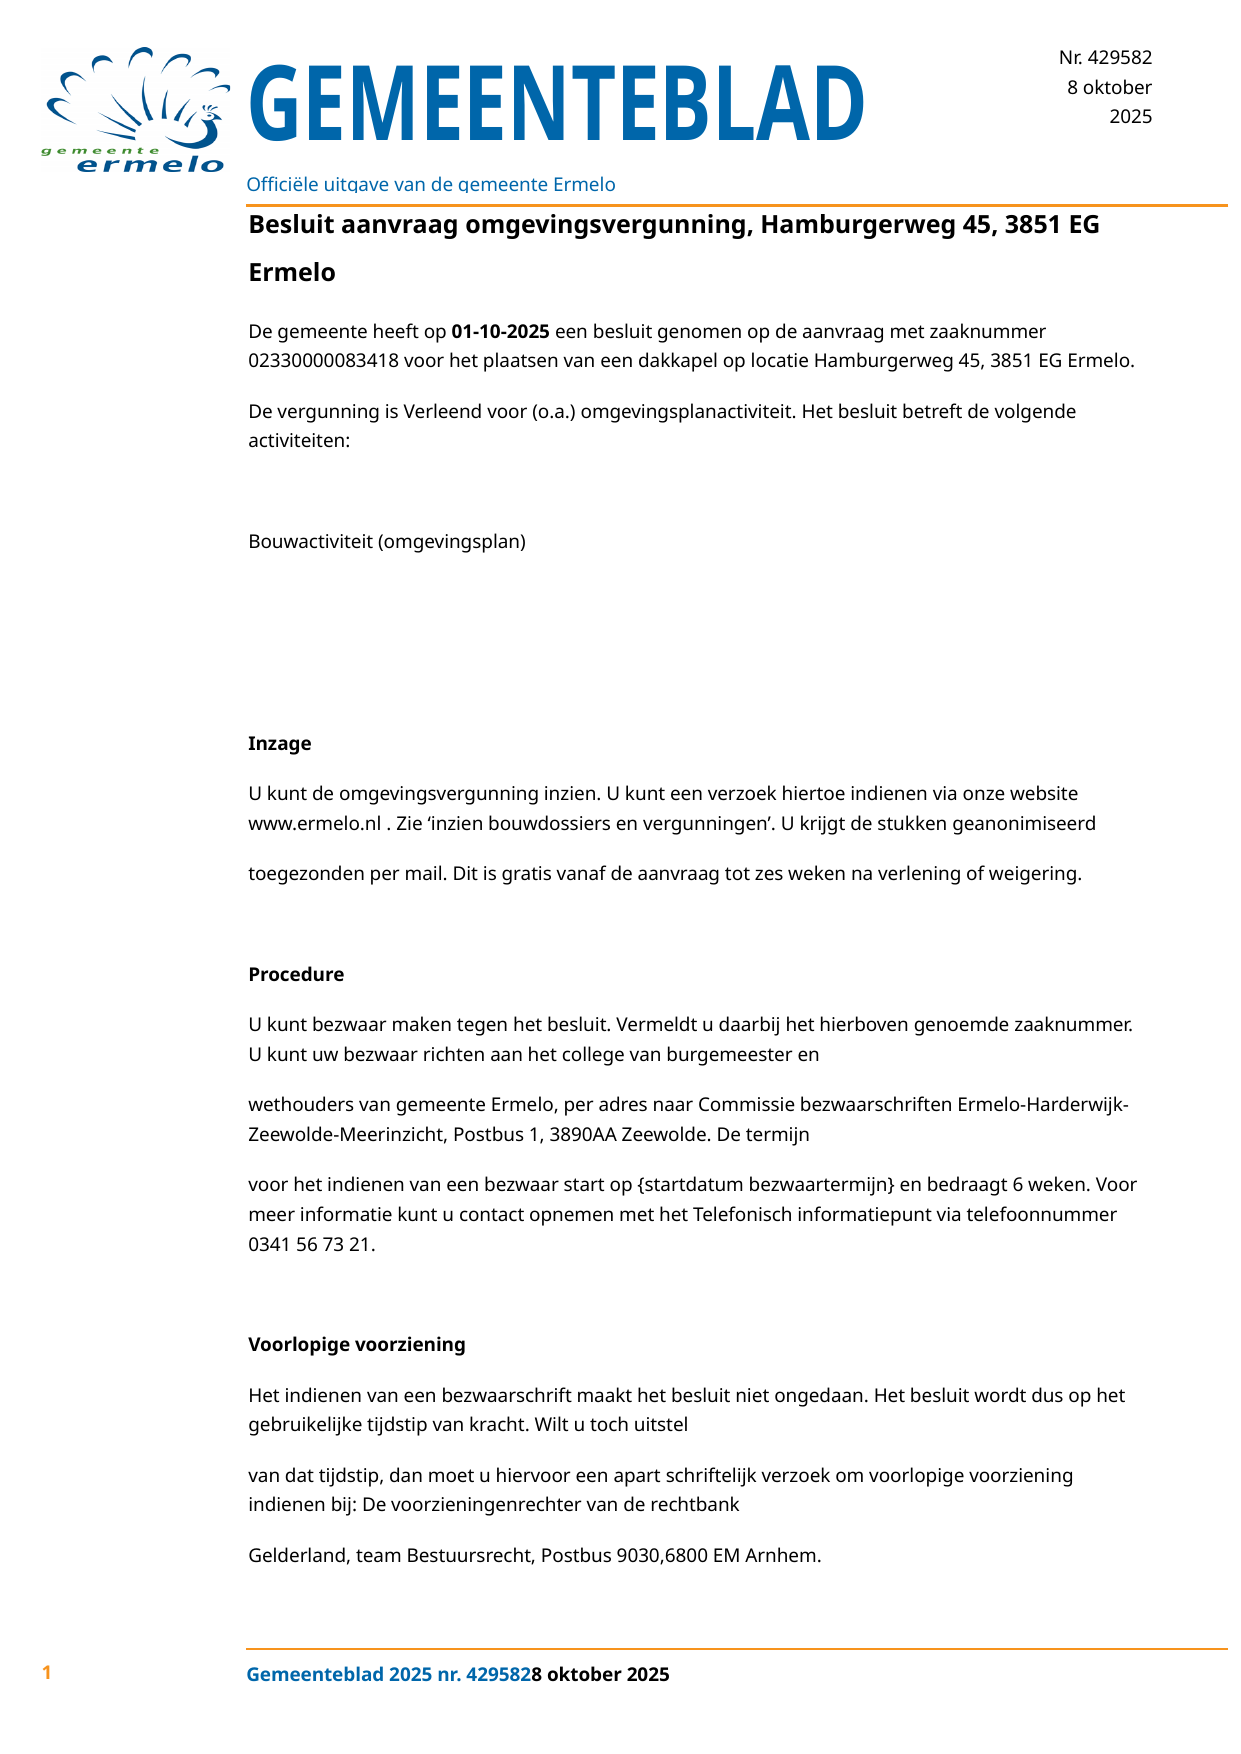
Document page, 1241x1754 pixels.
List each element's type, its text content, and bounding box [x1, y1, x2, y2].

text van dat tijdstip, dan moet u hiervoor een apart schriftelijk verzoek om voorlopige voorziening indienen bij: De voorzieningenrechter van de rechtbank [248, 1462, 1152, 1517]
text Besluit aanvraag omgevingsvergunning, Hamburgerweg 45, 3851 EG Ermelo [248, 207, 1152, 288]
text Het indienen van een bezwaarschrift maakt het besluit niet ongedaan. Het besluit wordt dus op het gebruikelijke tijdstip van kracht. Wilt u toch uitstel [248, 1382, 1152, 1437]
text Voorlopige voorziening [248, 1332, 1152, 1357]
text De gemeente heeft op 01-10-2025 een besluit genomen op de aanvraag met zaaknummer 02330000083418 voor het plaatsen van een dakkapel op locatie Hamburgerweg 45, 3851 EG Ermelo. [248, 318, 1152, 373]
text toegezonden per mail. Dit is gratis vanaf de aanvraag tot zes weken na verlening of weigering. [248, 860, 1152, 886]
text De vergunning is Verleend voor (o.a.) omgevingsplanactiviteit. Het besluit betreft de volgende activiteiten: [248, 398, 1152, 453]
text U kunt de omgevingsvergunning inzien. U kunt een verzoek hiertoe indienen via onze website www.ermelo.nl . Zie ‘inzien bouwdossiers en vergunningen’. U krijgt de stukken geanonimiseerd [248, 780, 1152, 836]
text Bouwactiviteit (omgevingsplan) [248, 528, 1152, 554]
text U kunt bezwaar maken tegen het besluit. Vermeldt u daarbij het hierboven genoemde zaaknummer. U kunt uw bezwaar richten aan het college van burgemeester en [248, 1012, 1152, 1067]
text Inzage [248, 730, 1152, 756]
text voor het indienen van een bezwaar start op {startdatum bezwaartermijn} en bedraagt 6 weken. Voor meer informatie kunt u contact opnemen met het Telefonisch informatiepunt via telefoonnummer 0341 56 73 21. [248, 1172, 1152, 1257]
picture [41, 47, 231, 172]
text wethouders van gemeente Ermelo, per adres naar Commissie bezwaarschriften Ermelo-Harderwijk-Zeewolde-Meerinzicht, Postbus 1, 3890AA Zeewolde. De termijn [248, 1092, 1152, 1147]
text Procedure [248, 961, 1152, 987]
text Gelderland, team Bestuursrecht, Postbus 9030,6800 EM Arnhem. [248, 1542, 1152, 1568]
